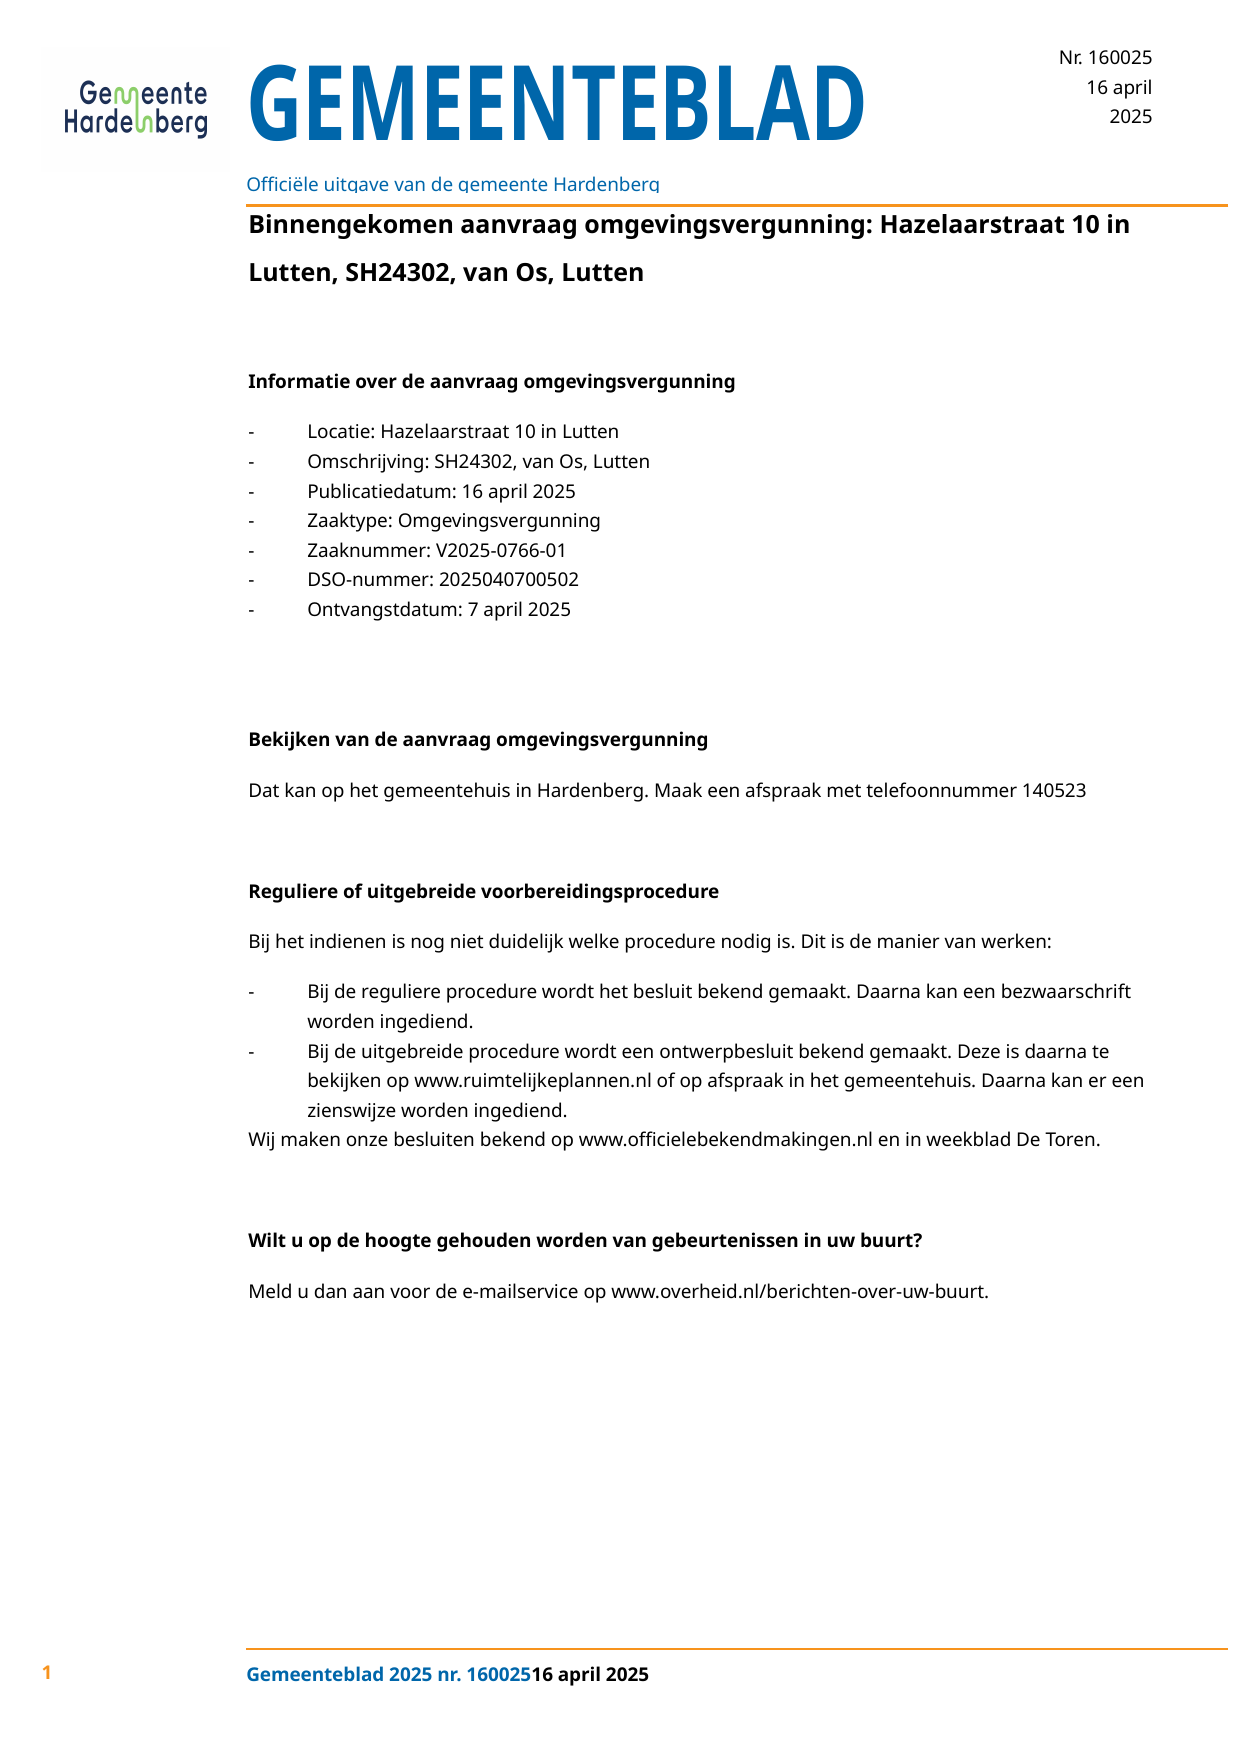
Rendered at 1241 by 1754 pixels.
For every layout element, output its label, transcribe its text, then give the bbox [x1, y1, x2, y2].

text Meld u dan aan voor de e-mailservice op www.overheid.nl/berichten-over-uw-buurt. [248, 1278, 1152, 1304]
text Bekijken van de aanvraag omgevingsvergunning [248, 727, 1152, 752]
list Zaaknummer: V2025-0766-01 [248, 537, 1152, 563]
list Bij de uitgebreide procedure wordt een ontwerpbesluit bekend gemaakt. Deze is daarna te bekijken op www.ruimtelijkeplannen.nl of op afspraak in het gemeentehuis. Daarna kan er een zienswijze worden ingediend. [248, 1038, 1152, 1123]
list Publicatiedatum: 16 april 2025 [248, 478, 1152, 504]
list Bij de reguliere procedure wordt het besluit bekend gemaakt. Daarna kan een bezwaarschrift worden ingediend. [248, 979, 1152, 1034]
list Locatie: Hazelaarstraat 10 in Lutten [248, 419, 1152, 444]
list Ontvangstdatum: 7 april 2025 [248, 596, 1152, 622]
text Wij maken onze besluiten bekend op www.officielebekendmakingen.nl en in weekblad De Toren. [248, 1127, 1152, 1152]
list Omschrijving: SH24302, van Os, Lutten [248, 448, 1152, 474]
text Bij het indienen is nog niet duidelijk welke procedure nodig is. Dit is de manier van werken: [248, 928, 1152, 954]
text Wilt u op de hoogte gehouden worden van gebeurtenissen in uw buurt? [248, 1227, 1152, 1253]
text Binnengekomen aanvraag omgevingsvergunning: Hazelaarstraat 10 in Lutten, SH24302, van Os, Lutten [248, 207, 1152, 288]
text Reguliere of uitgebreide voorbereidingsprocedure [248, 878, 1152, 904]
text Dat kan op het gemeentehuis in Hardenberg. Maak een afspraak met telefoonnummer 140523 [248, 777, 1152, 803]
text Informatie over de aanvraag omgevingsvergunning [248, 368, 1152, 394]
list DSO-nummer: 2025040700502 [248, 567, 1152, 592]
picture [41, 47, 231, 172]
list Zaaktype: Omgevingsvergunning [248, 507, 1152, 533]
